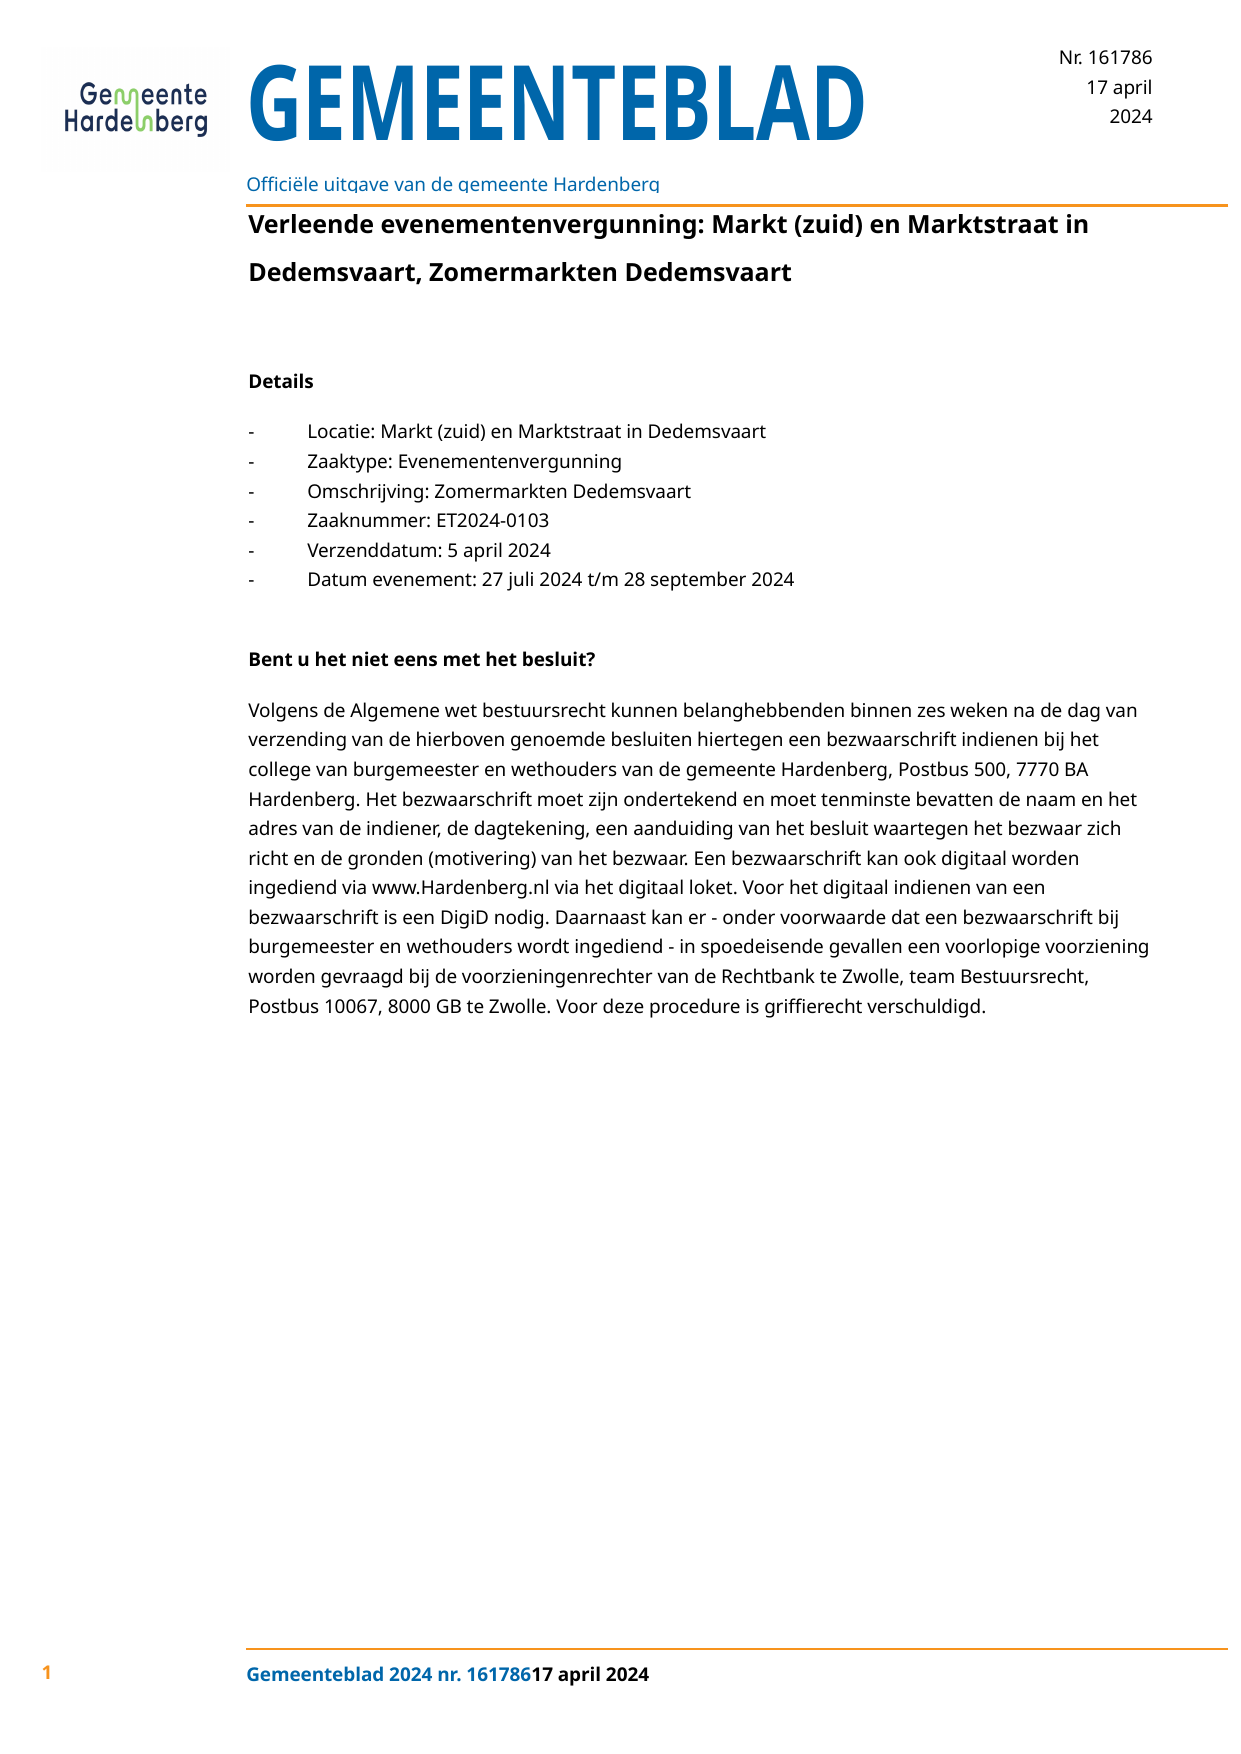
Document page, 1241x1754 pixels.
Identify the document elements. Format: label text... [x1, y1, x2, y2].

text Bent u het niet eens met het besluit? [248, 647, 1152, 672]
list Zaaktype: Evenementenvergunning [248, 448, 1152, 474]
picture [41, 47, 231, 172]
list Locatie: Markt (zuid) en Marktstraat in Dedemsvaart [248, 419, 1152, 444]
list Datum evenement: 27 juli 2024 t/m 28 september 2024 [248, 567, 1152, 592]
list Verzenddatum: 5 april 2024 [248, 537, 1152, 563]
list Omschrijving: Zomermarkten Dedemsvaart [248, 478, 1152, 504]
list Zaaknummer: ET2024-0103 [248, 507, 1152, 533]
text Volgens de Algemene wet bestuursrecht kunnen belanghebbenden binnen zes weken na de dag van verzending van de hierboven genoemde besluiten hiertegen een bezwaarschrift indienen bij het college van burgemeester en wethouders van de gemeente Hardenberg, Postbus 500, 7770 BA Hardenberg. Het bezwaarschrift moet zijn ondertekend en moet tenminste bevatten de naam en het adres van de indiener, de dagtekening, een aanduiding van het besluit waartegen het bezwaar zich richt en de gronden (motivering) van het bezwaar. Een bezwaarschrift kan ook digitaal worden ingediend via www.Hardenberg.nl via het digitaal loket. Voor het digitaal indienen van een bezwaarschrift is een DigiD nodig. Daarnaast kan er - onder voorwaarde dat een bezwaarschrift bij burgemeester en wethouders wordt ingediend - in spoedeisende gevallen een voorlopige voorziening worden gevraagd bij de voorzieningenrechter van de Rechtbank te Zwolle, team Bestuursrecht, Postbus 10067, 8000 GB te Zwolle. Voor deze procedure is griffierecht verschuldigd. [248, 697, 1152, 1019]
text Details [248, 368, 1152, 394]
text Verleende evenementenvergunning: Markt (zuid) en Marktstraat in Dedemsvaart, Zomermarkten Dedemsvaart [248, 207, 1152, 288]
